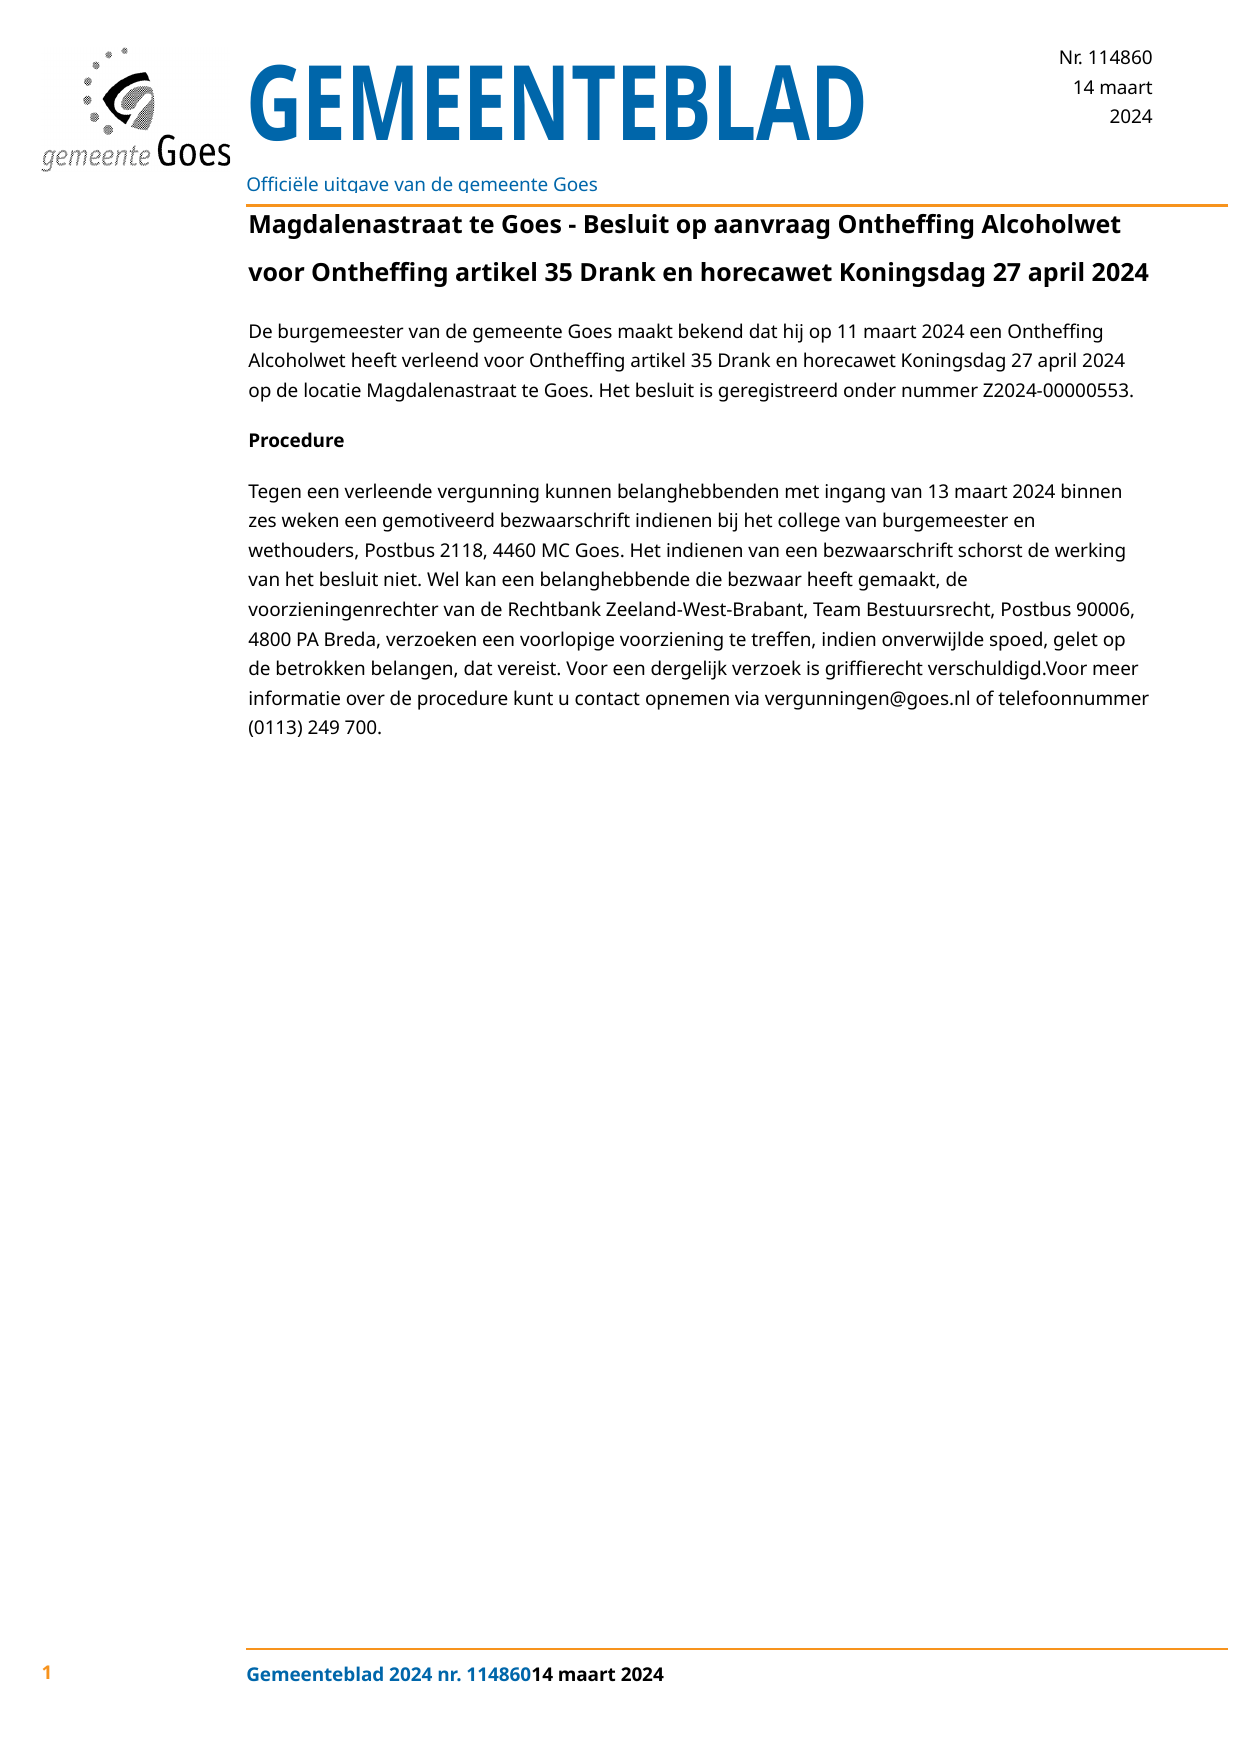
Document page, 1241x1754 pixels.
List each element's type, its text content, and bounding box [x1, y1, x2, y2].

picture [41, 47, 231, 172]
text Procedure [248, 427, 1152, 453]
text Tegen een verleende vergunning kunnen belanghebbenden met ingang van 13 maart 2024 binnen zes weken een gemotiveerd bezwaarschrift indienen bij het college van burgemeester en wethouders, Postbus 2118, 4460 MC Goes. Het indienen van een bezwaarschrift schorst de werking van het besluit niet. Wel kan een belanghebbende die bezwaar heeft gemaakt, de voorzieningenrechter van de Rechtbank Zeeland-West-Brabant, Team Bestuursrecht, Postbus 90006, 4800 PA Breda, verzoeken een voorlopige voorziening te treffen, indien onverwijlde spoed, gelet op de betrokken belangen, dat vereist. Voor een dergelijk verzoek is griffierecht verschuldigd.Voor meer informatie over de procedure kunt u contact opnemen via vergunningen@goes.nl of telefoonnummer (0113) 249 700. [248, 478, 1152, 740]
text De burgemeester van de gemeente Goes maakt bekend dat hij op 11 maart 2024 een Ontheffing Alcoholwet heeft verleend voor Ontheffing artikel 35 Drank en horecawet Koningsdag 27 april 2024 op de locatie Magdalenastraat te Goes. Het besluit is geregistreerd onder nummer Z2024-00000553. [248, 318, 1152, 403]
text Magdalenastraat te Goes - Besluit op aanvraag Ontheffing Alcoholwet voor Ontheffing artikel 35 Drank en horecawet Koningsdag 27 april 2024 [248, 207, 1152, 288]
